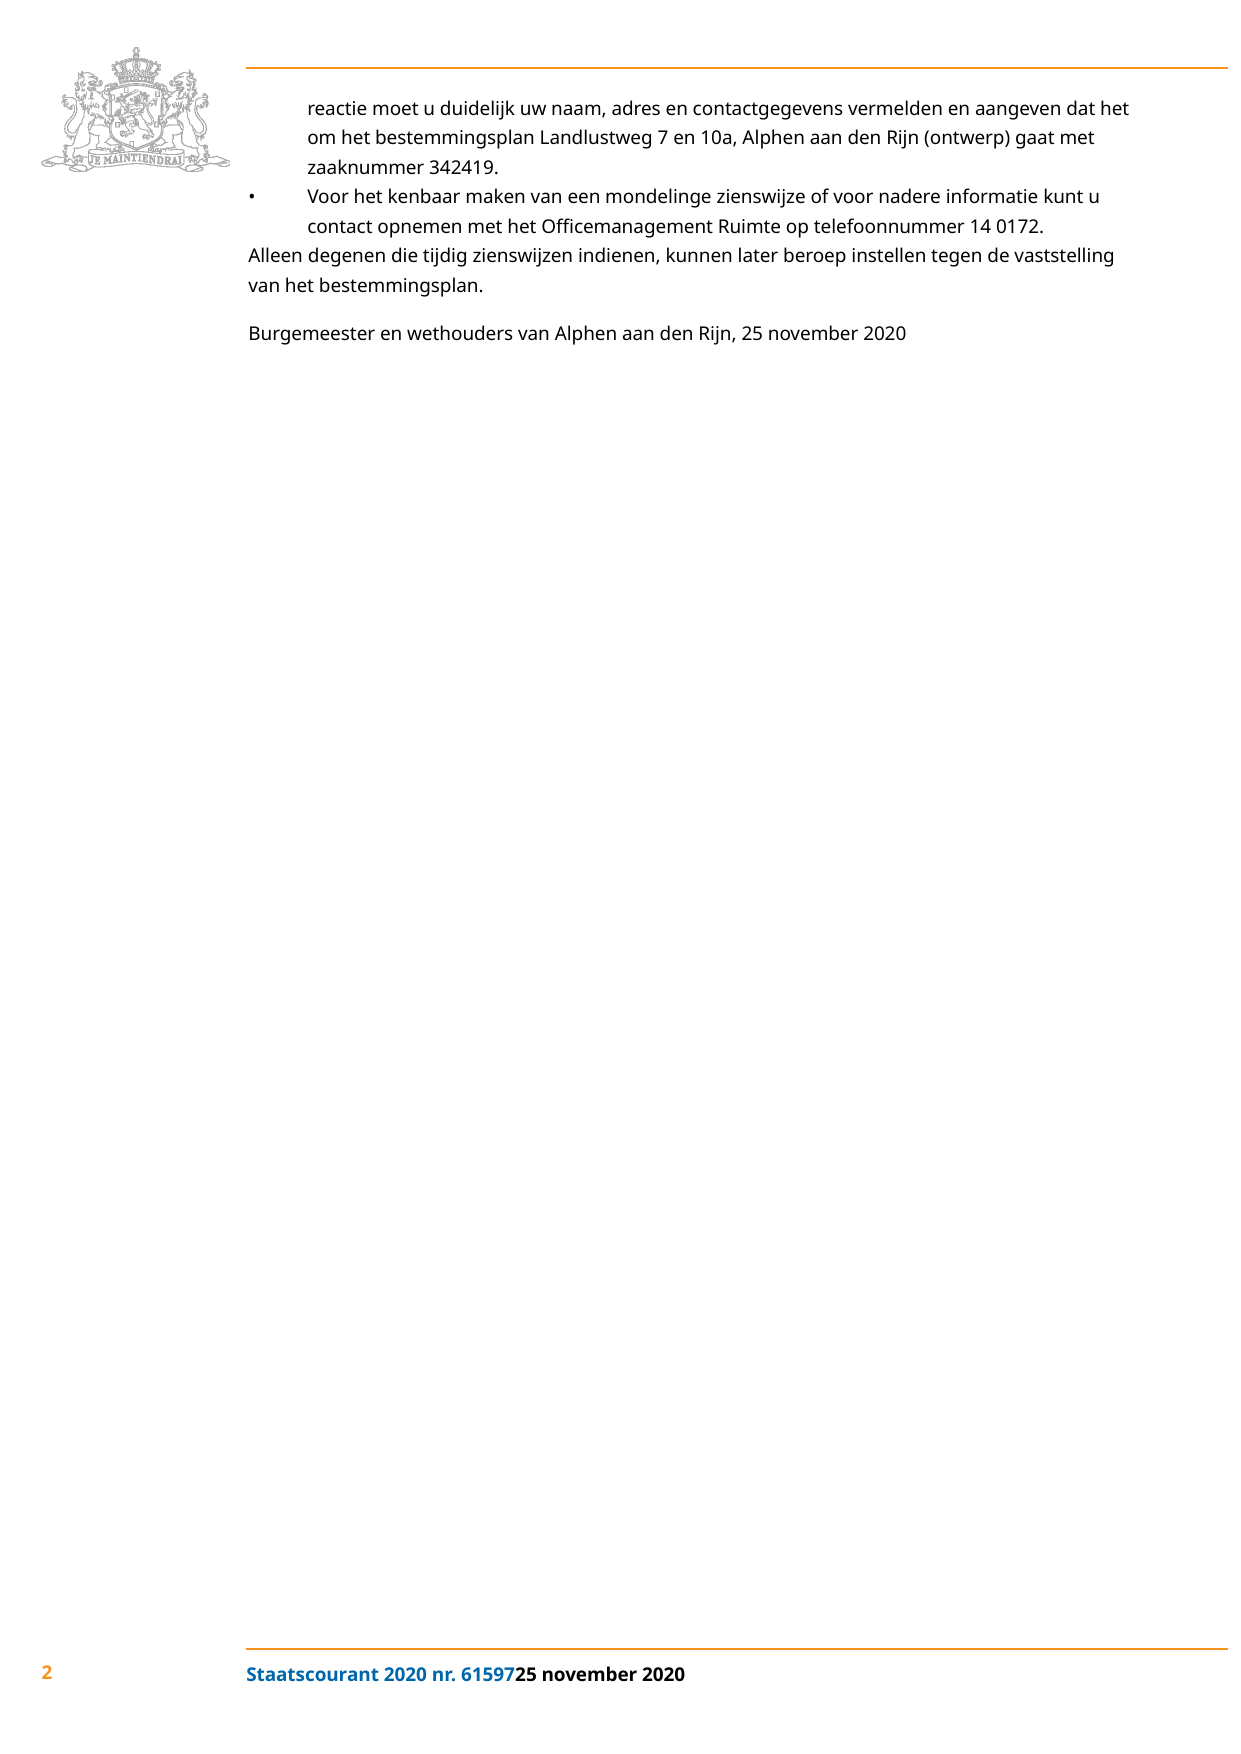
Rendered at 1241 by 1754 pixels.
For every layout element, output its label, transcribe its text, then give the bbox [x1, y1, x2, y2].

list reactie moet u duidelijk uw naam, adres en contactgegevens vermelden en aangeven dat het om het bestemmingsplan Landlustweg 7 en 10a, Alphen aan den Rijn (ontwerp) gaat met zaaknummer 342419. [248, 95, 1152, 180]
list Voor het kenbaar maken van een mondelinge zienswijze of voor nadere informatie kunt u contact opnemen met het Officemanagement Ruimte op telefoonnummer 14 0172. [248, 183, 1152, 239]
text Alleen degenen die tijdig zienswijzen indienen, kunnen later beroep instellen tegen de vaststelling van het bestemmingsplan. [248, 243, 1152, 298]
text Burgemeester en wethouders van Alphen aan den Rijn, 25 november 2020 [248, 320, 1152, 346]
picture [41, 47, 231, 172]
